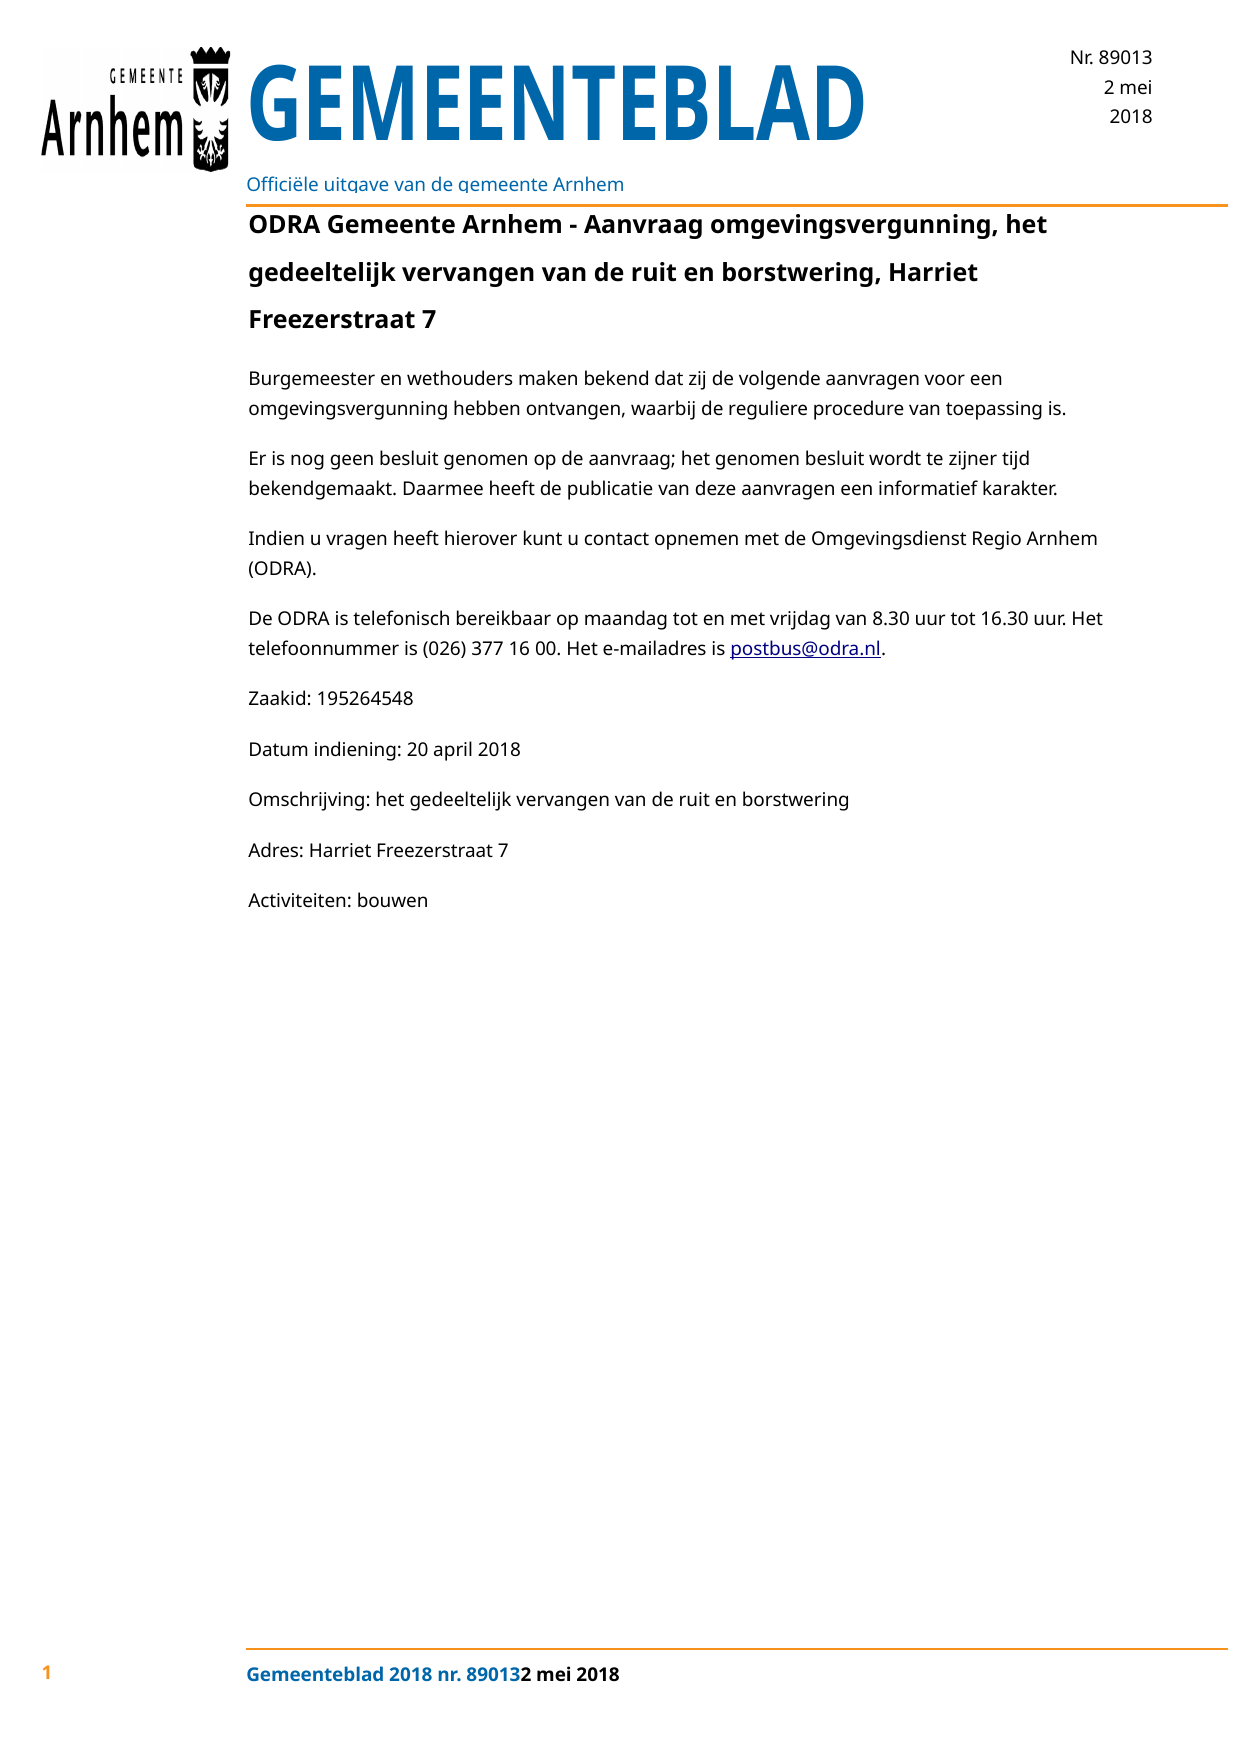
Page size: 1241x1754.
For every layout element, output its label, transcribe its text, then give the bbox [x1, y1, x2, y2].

text Datum indiening: 20 april 2018 [248, 736, 1152, 762]
text Indien u vragen heeft hierover kunt u contact opnemen met de Omgevingsdienst Regio Arnhem (ODRA). [248, 526, 1152, 581]
text De ODRA is telefonisch bereikbaar op maandag tot en met vrijdag van 8.30 uur tot 16.30 uur. Het telefoonnummer is (026) 377 16 00. Het e-mailadres is postbus@odra.nl. [248, 606, 1152, 661]
picture [41, 47, 231, 172]
text Activiteiten: bouwen [248, 887, 1152, 913]
text Zaakid: 195264548 [248, 686, 1152, 711]
text Er is nog geen besluit genomen op de aanvraag; het genomen besluit wordt te zijner tijd bekendgemaakt. Daarmee heeft de publicatie van deze aanvragen een informatief karakter. [248, 446, 1152, 501]
text Omschrijving: het gedeeltelijk vervangen van de ruit en borstwering [248, 786, 1152, 812]
text Adres: Harriet Freezerstraat 7 [248, 837, 1152, 862]
text Burgemeester en wethouders maken bekend dat zij de volgende aanvragen voor een omgevingsvergunning hebben ontvangen, waarbij de reguliere procedure van toepassing is. [248, 366, 1152, 421]
text ODRA Gemeente Arnhem - Aanvraag omgevingsvergunning, het gedeeltelijk vervangen van de ruit en borstwering, Harriet Freezerstraat 7 [248, 207, 1152, 336]
